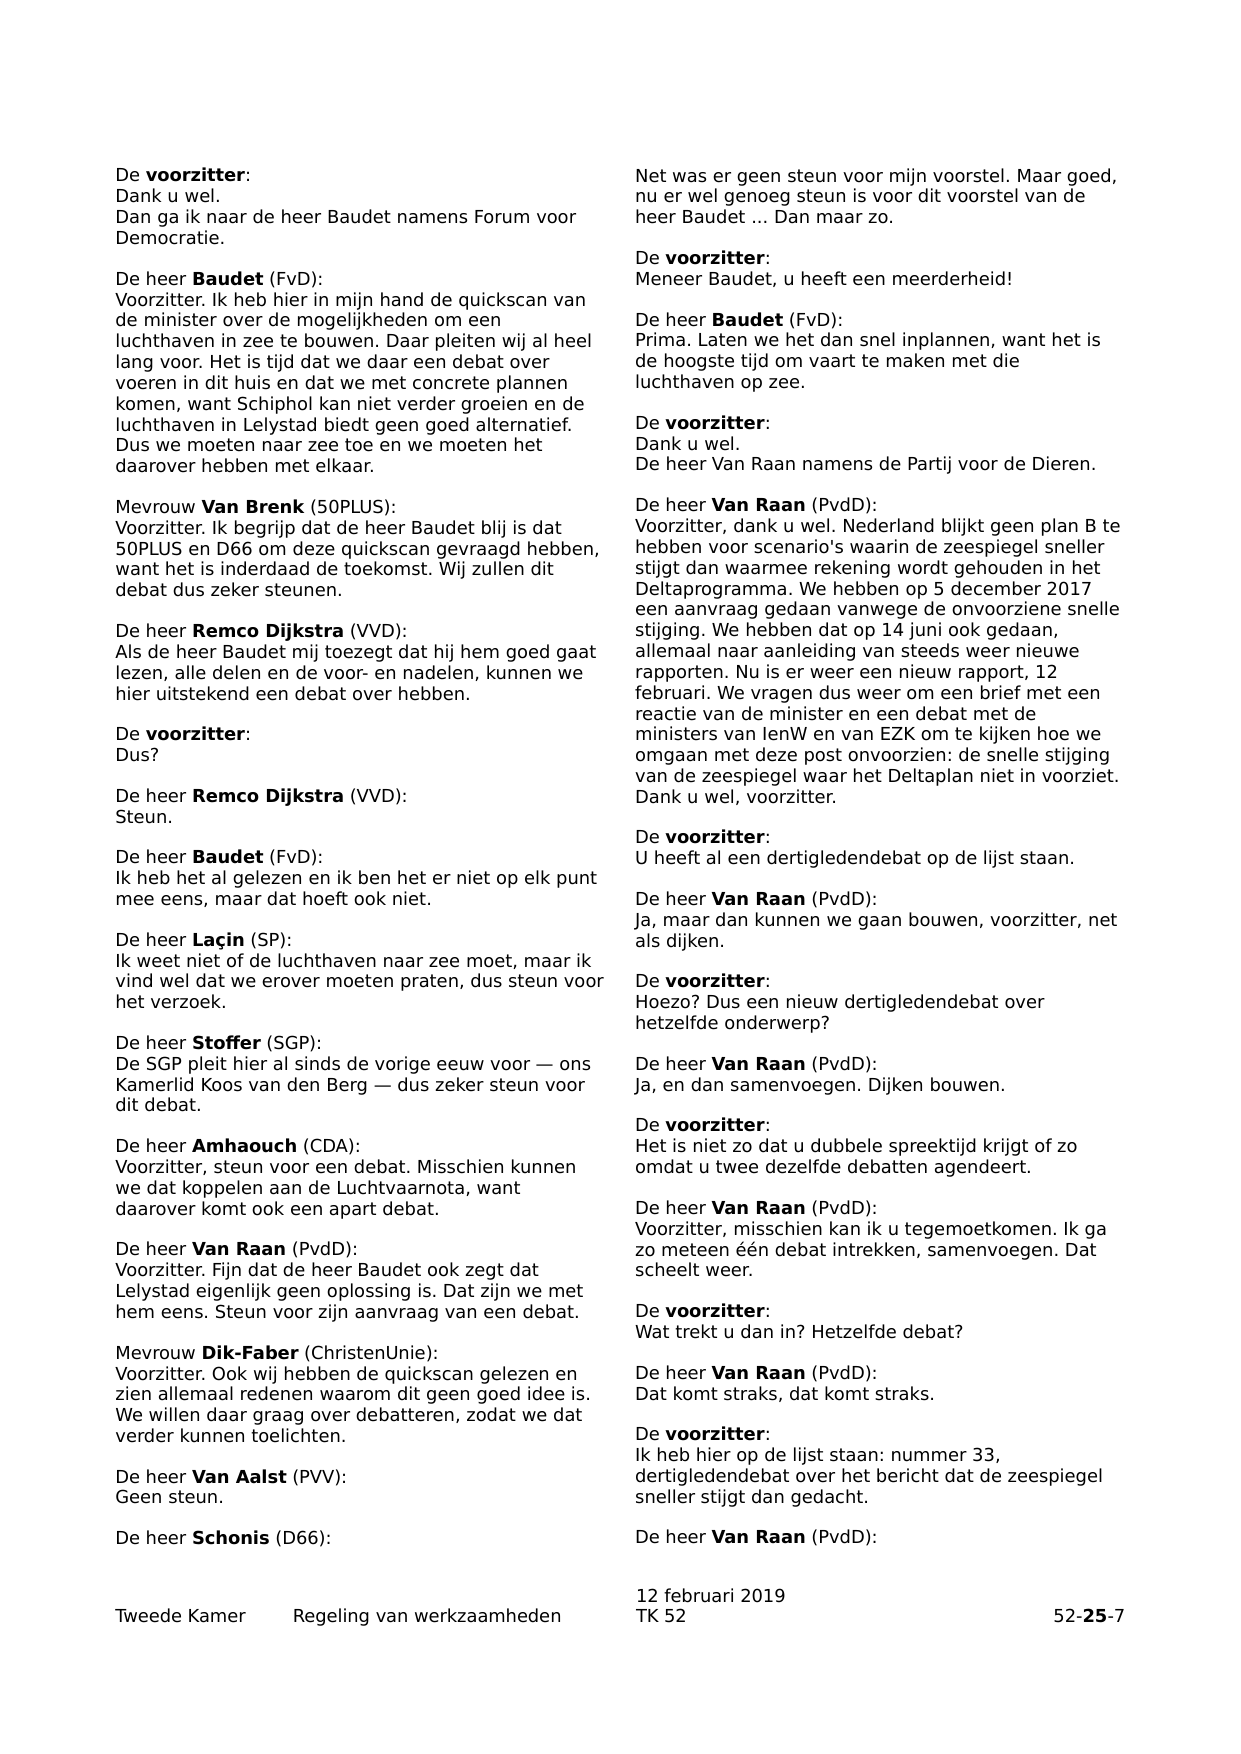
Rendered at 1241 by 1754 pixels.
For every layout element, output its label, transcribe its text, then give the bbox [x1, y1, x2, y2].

text De voorzitter: [635, 971, 1125, 992]
text Ik heb het al gelezen en ik ben het er niet op elk punt mee eens, maar dat hoeft ook niet. [115, 868, 605, 909]
text De heer Van Aalst (PVV): [115, 1467, 605, 1487]
text De voorzitter: [635, 1301, 1125, 1322]
text De heer Van Raan (PvdD): [635, 495, 1125, 516]
text De heer Remco Dijkstra (VVD): [115, 786, 605, 806]
text De voorzitter: [635, 1115, 1125, 1136]
text Voorzitter. Fijn dat de heer Baudet ook zegt dat Lelystad eigenlijk geen oplossing is. Dat zijn we met hem eens. Steun voor zijn aanvraag van een debat. [115, 1260, 605, 1322]
text De SGP pleit hier al sinds de vorige eeuw voor — ons Kamerlid Koos van den Berg — dus zeker steun voor dit debat. [115, 1053, 605, 1116]
text De heer Van Raan (PvdD): [635, 1198, 1125, 1218]
text Dank u wel, voorzitter. [635, 787, 1125, 807]
text Hoezo? Dus een nieuw dertigledendebat over hetzelfde onderwerp? [635, 992, 1125, 1034]
text De voorzitter: [635, 827, 1125, 848]
text Voorzitter, dank u wel. Nederland blijkt geen plan B te hebben voor scenario's waarin de zeespiegel sneller stijgt dan waarmee rekening wordt gehouden in het Deltaprogramma. We hebben op 5 december 2017 een aanvraag gedaan vanwege de onvoorziene snelle stijging. We hebben dat op 14 juni ook gedaan, allemaal naar aanleiding van steeds weer nieuwe rapporten. Nu is er weer een nieuw rapport, 12 februari. We vragen dus weer om een brief met een reactie van de minister en een debat met de ministers van IenW en van EZK om te kijken hoe we omgaan met deze post onvoorzien: de snelle stijging van de zeespiegel waar het Deltaplan niet in voorziet. [635, 516, 1125, 787]
text U heeft al een dertigledendebat op de lijst staan. [635, 848, 1125, 869]
text De heer Van Raan (PvdD): [635, 889, 1125, 910]
text Dank u wel. [635, 433, 1125, 454]
text De heer Stoffer (SGP): [115, 1033, 605, 1053]
text De heer Baudet (FvD): [115, 847, 605, 868]
text De heer Van Raan (PvdD): [635, 1054, 1125, 1074]
text Dank u wel. [115, 186, 605, 207]
text De heer Laçin (SP): [115, 929, 605, 950]
text Steun. [115, 806, 605, 827]
text Meneer Baudet, u heeft een meerderheid! [635, 268, 1125, 289]
text Dus? [115, 745, 605, 766]
text Als de heer Baudet mij toezegt dat hij hem goed gaat lezen, alle delen en de voor- en nadelen, kunnen we hier uitstekend een debat over hebben. [115, 642, 605, 704]
text Net was er geen steun voor mijn voorstel. Maar goed, nu er wel genoeg steun is voor dit voorstel van de heer Baudet ... Dan maar zo. [635, 165, 1125, 228]
text Ja, en dan samenvoegen. Dijken bouwen. [635, 1074, 1125, 1095]
text De voorzitter: [635, 413, 1125, 433]
text Voorzitter, steun voor een debat. Misschien kunnen we dat koppelen aan de Luchtvaarnota, want daarover komt ook een apart debat. [115, 1157, 605, 1219]
text De heer Van Raan (PvdD): [635, 1527, 1125, 1548]
text Mevrouw Van Brenk (50PLUS): [115, 497, 605, 517]
text Voorzitter, misschien kan ik u tegemoetkomen. Ik ga zo meteen één debat intrekken, samenvoegen. Dat scheelt weer. [635, 1218, 1125, 1281]
text Voorzitter. Ook wij hebben de quickscan gelezen en zien allemaal redenen waarom dit geen goed idee is. We willen daar graag over debatteren, zodat we dat verder kunnen toelichten. [115, 1363, 605, 1447]
text Wat trekt u dan in? Hetzelfde debat? [635, 1322, 1125, 1342]
text De voorzitter: [635, 248, 1125, 268]
text De voorzitter: [635, 1424, 1125, 1445]
text Mevrouw Dik-Faber (ChristenUnie): [115, 1342, 605, 1363]
text Voorzitter. Ik heb hier in mijn hand de quickscan van de minister over de mogelijkheden om een luchthaven in zee te bouwen. Daar pleiten wij al heel lang voor. Het is tijd dat we daar een debat over voeren in dit huis en dat we met concrete plannen komen, want Schiphol kan niet verder groeien en de luchthaven in Lelystad biedt geen goed alternatief. Dus we moeten naar zee toe en we moeten het daarover hebben met elkaar. [115, 289, 605, 477]
text De heer Van Raan (PvdD): [115, 1239, 605, 1260]
text De voorzitter: [115, 165, 605, 186]
text De heer Remco Dijkstra (VVD): [115, 621, 605, 642]
text De heer Van Raan (PvdD): [635, 1362, 1125, 1383]
text Prima. Laten we het dan snel inplannen, want het is de hoogste tijd om vaart te maken met die luchthaven op zee. [635, 330, 1125, 393]
text Dat komt straks, dat komt straks. [635, 1383, 1125, 1404]
text De voorzitter: [115, 724, 605, 745]
text Ja, maar dan kunnen we gaan bouwen, voorzitter, net als dijken. [635, 910, 1125, 951]
text Ik weet niet of de luchthaven naar zee moet, maar ik vind wel dat we erover moeten praten, dus steun voor het verzoek. [115, 950, 605, 1013]
text Voorzitter. Ik begrijp dat de heer Baudet blij is dat 50PLUS en D66 om deze quickscan gevraagd hebben, want het is inderdaad de toekomst. Wij zullen dit debat dus zeker steunen. [115, 517, 605, 601]
text De heer Baudet (FvD): [115, 268, 605, 289]
text Ik heb hier op de lijst staan: nummer 33, dertigledendebat over het bericht dat de zeespiegel sneller stijgt dan gedacht. [635, 1445, 1125, 1507]
text Dan ga ik naar de heer Baudet namens Forum voor Democratie. [115, 207, 605, 248]
text De heer Amhaouch (CDA): [115, 1136, 605, 1157]
text De heer Van Raan namens de Partij voor de Dieren. [635, 454, 1125, 475]
text Geen steun. [115, 1487, 605, 1508]
text Het is niet zo dat u dubbele spreektijd krijgt of zo omdat u twee dezelfde debatten agendeert. [635, 1136, 1125, 1178]
text De heer Schonis (D66): [115, 1528, 605, 1549]
text De heer Baudet (FvD): [635, 309, 1125, 330]
